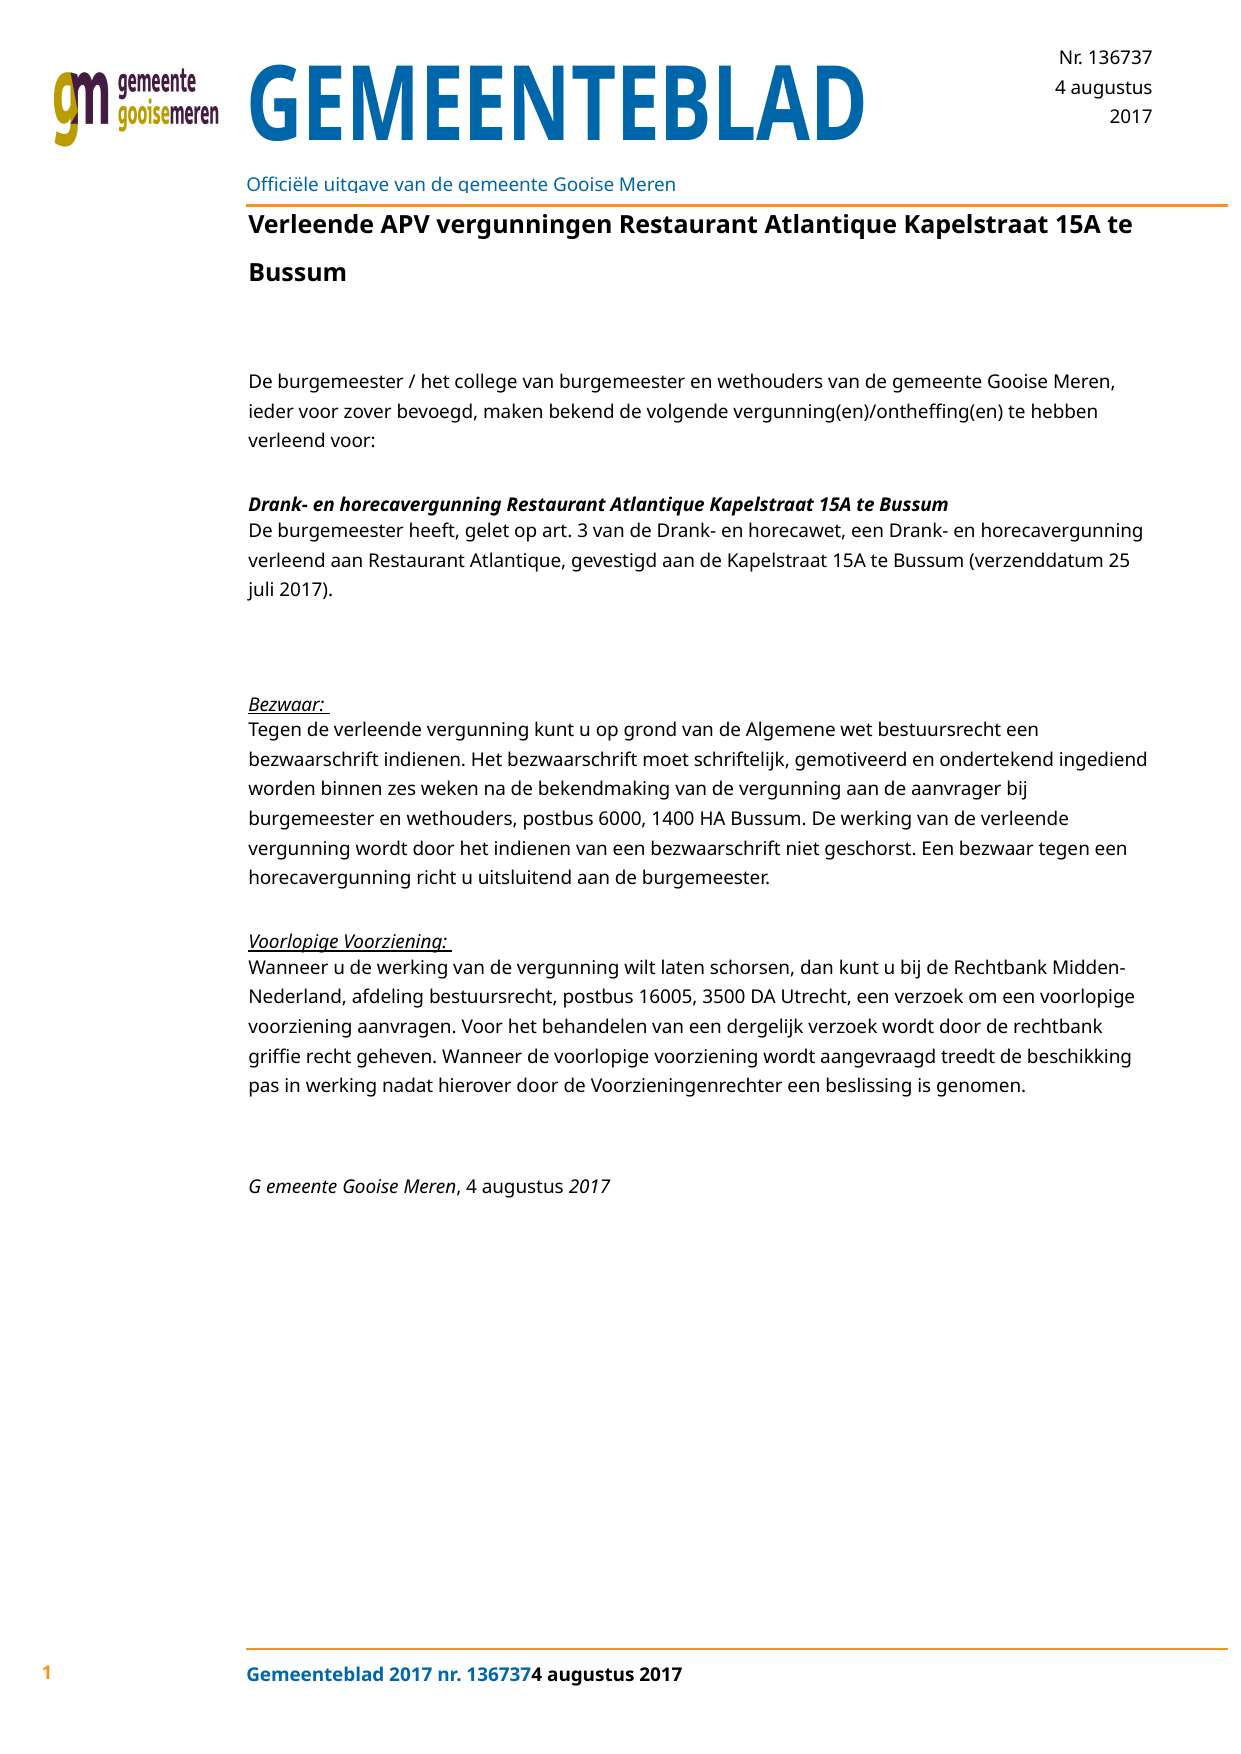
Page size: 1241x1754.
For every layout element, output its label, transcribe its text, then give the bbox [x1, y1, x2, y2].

text Tegen de verleende vergunning kunt u op grond van de Algemene wet bestuursrecht een bezwaarschrift indienen. Het bezwaarschrift moet schriftelijk, gemotiveerd en ondertekend ingediend worden binnen zes weken na de bekendmaking van de vergunning aan de aanvrager bij burgemeester en wethouders, postbus 6000, 1400 HA Bussum. De werking van de verleende vergunning wordt door het indienen van een bezwaarschrift niet geschorst. Een bezwaar tegen een horecavergunning richt u uitsluitend aan de burgemeester. [248, 716, 1152, 890]
text Verleende APV vergunningen Restaurant Atlantique Kapelstraat 15A te Bussum [248, 207, 1152, 288]
text Bezwaar: [248, 691, 1152, 716]
text De burgemeester heeft, gelet op art. 3 van de Drank- en horecawet, een Drank- en horecavergunning verleend aan Restaurant Atlantique, gevestigd aan de Kapelstraat 15A te Bussum (verzenddatum 25 juli 2017). [248, 517, 1152, 602]
text De burgemeester / het college van burgemeester en wethouders van de gemeente Gooise Meren, ieder voor zover bevoegd, maken bekend de volgende vergunning(en)/ontheffing(en) te hebben verleend voor: [248, 368, 1152, 453]
text Voorlopige Voorziening: [248, 928, 1152, 954]
text Wanneer u de werking van de vergunning wilt laten schorsen, dan kunt u bij de Rechtbank Midden-Nederland, afdeling bestuursrecht, postbus 16005, 3500 DA Utrecht, een verzoek om een voorlopige voorziening aanvragen. Voor het behandelen van een dergelijk verzoek wordt door de rechtbank griffie recht geheven. Wanneer de voorlopige voorziening wordt aangevraagd treedt de beschikking pas in werking nadat hierover door de Voorzieningenrechter een beslissing is genomen. [248, 954, 1152, 1098]
text G emeente Gooise Meren, 4 augustus 2017 [248, 1173, 1152, 1199]
picture [41, 47, 231, 172]
text Drank- en horecavergunning Restaurant Atlantique Kapelstraat 15A te Bussum [248, 491, 1152, 517]
